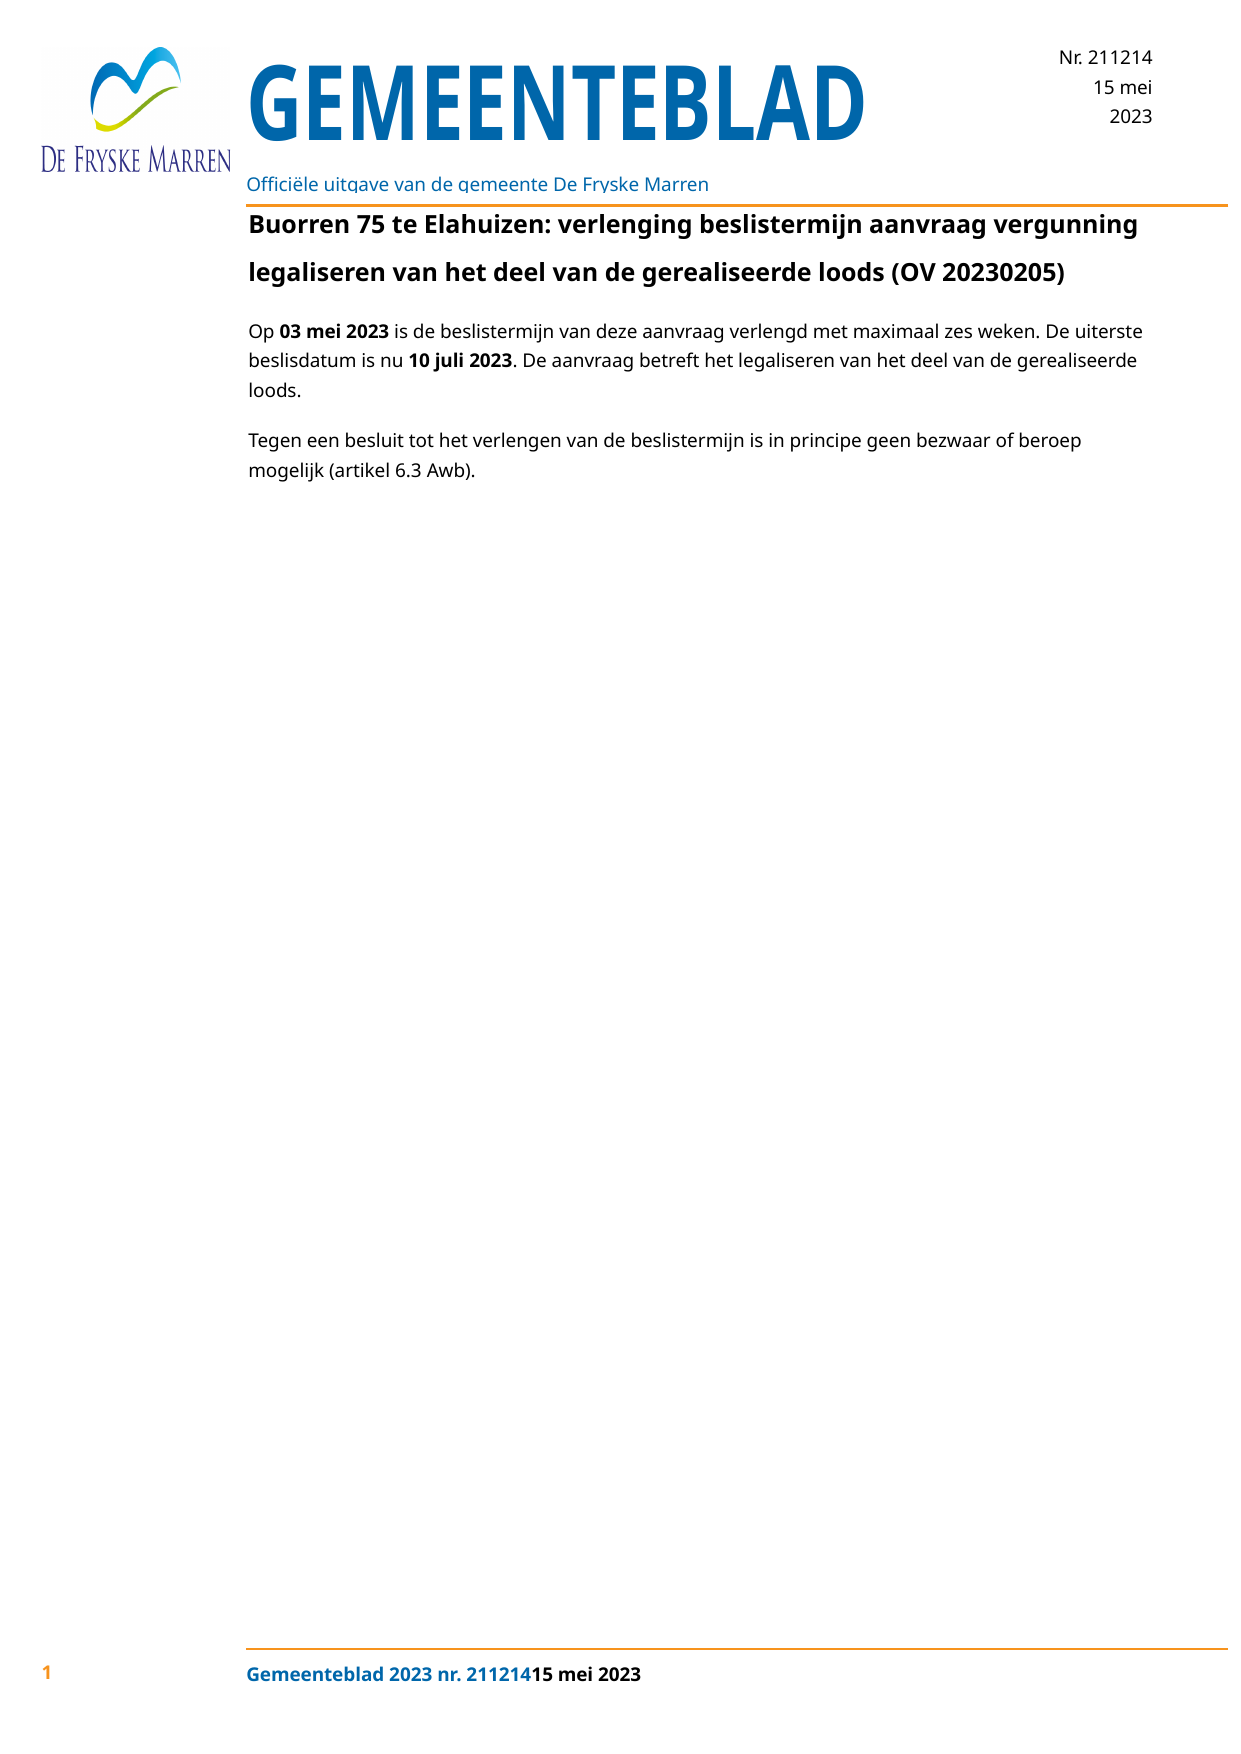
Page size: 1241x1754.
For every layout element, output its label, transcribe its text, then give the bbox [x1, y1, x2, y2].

text Tegen een besluit tot het verlengen van de beslistermijn is in principe geen bezwaar of beroep mogelijk (artikel 6.3 Awb). [248, 427, 1152, 483]
picture [41, 47, 231, 172]
text Buorren 75 te Elahuizen: verlenging beslistermijn aanvraag vergunning legaliseren van het deel van de gerealiseerde loods (OV 20230205) [248, 207, 1152, 288]
text Op 03 mei 2023 is de beslistermijn van deze aanvraag verlengd met maximaal zes weken. De uiterste beslisdatum is nu 10 juli 2023. De aanvraag betreft het legaliseren van het deel van de gerealiseerde loods. [248, 318, 1152, 403]
